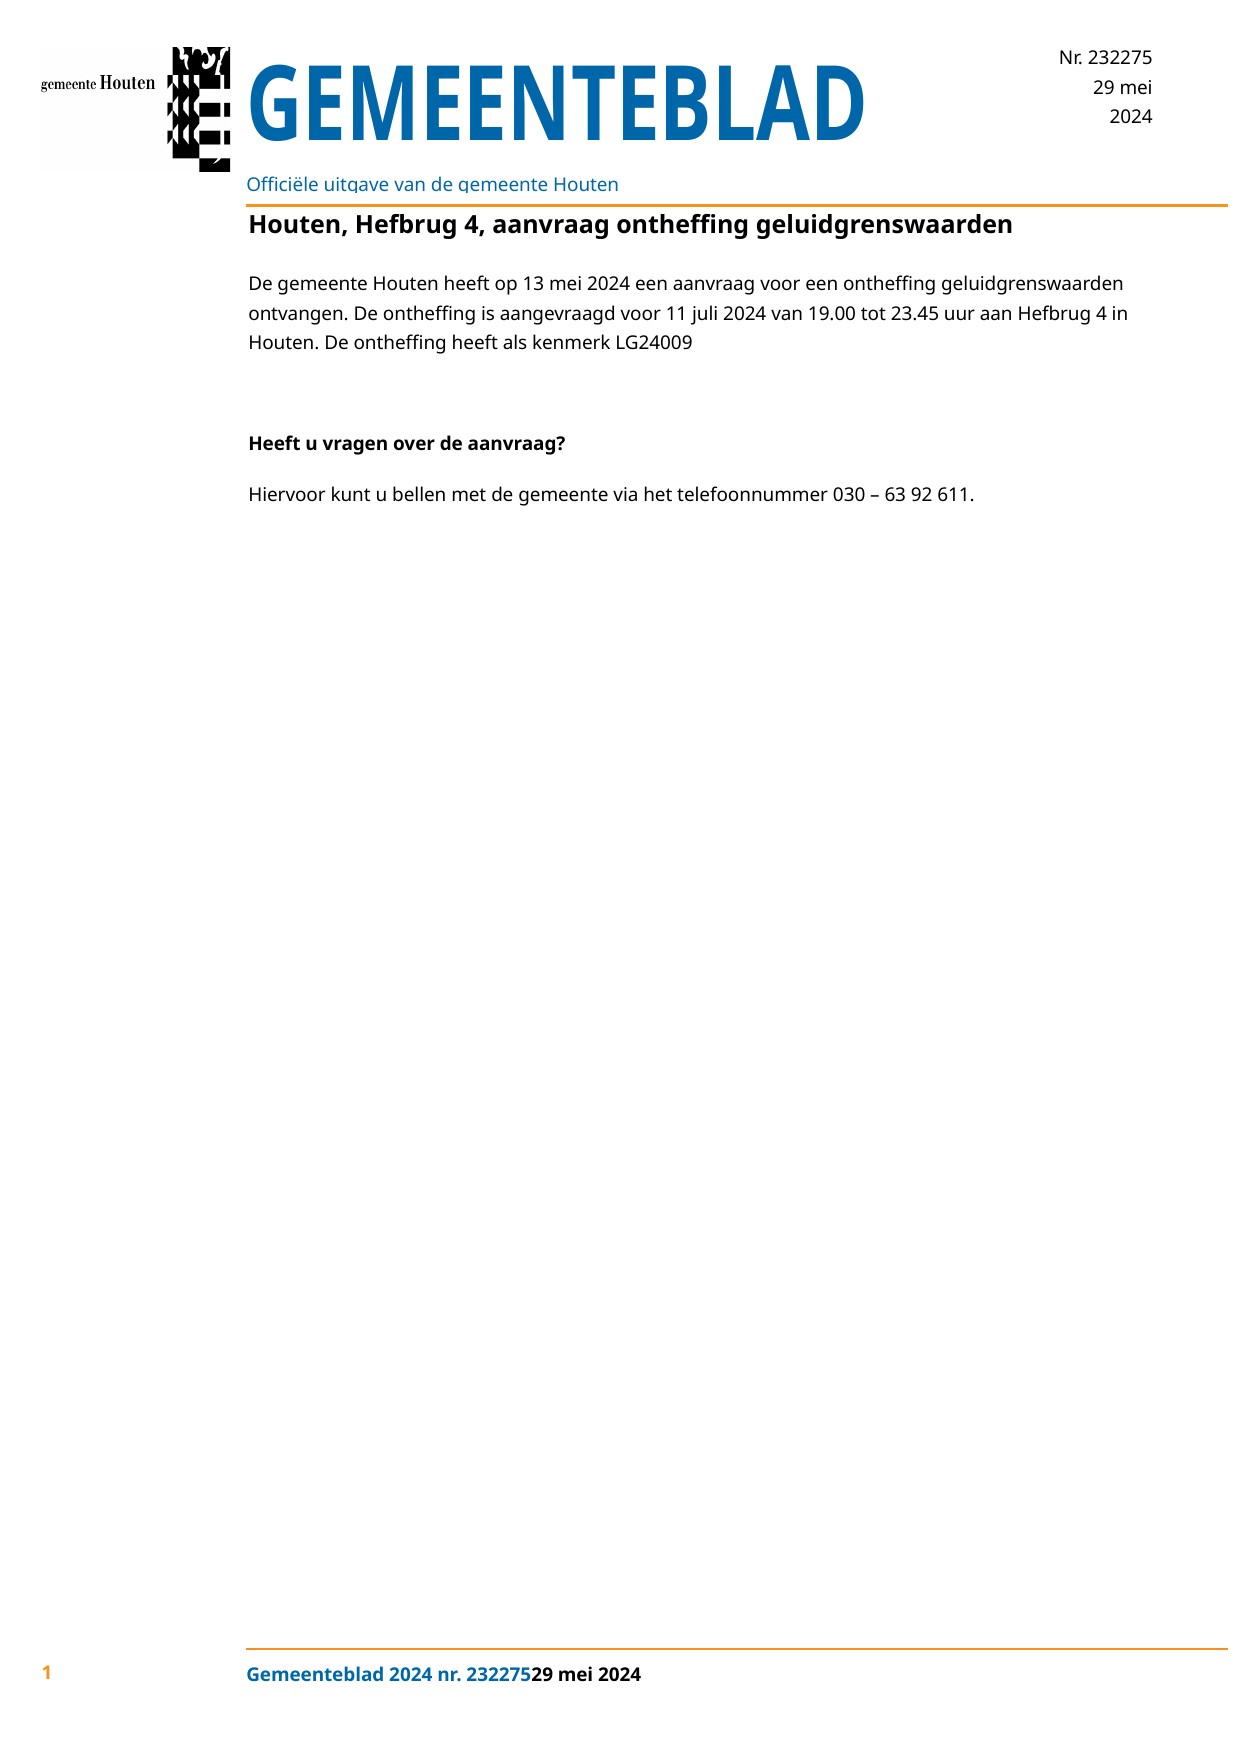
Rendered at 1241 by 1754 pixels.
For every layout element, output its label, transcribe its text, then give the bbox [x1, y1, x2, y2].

text Heeft u vragen over de aanvraag? [248, 430, 1152, 456]
text De gemeente Houten heeft op 13 mei 2024 een aanvraag voor een ontheffing geluidgrenswaarden ontvangen. De ontheffing is aangevraagd voor 11 juli 2024 van 19.00 tot 23.45 uur aan Hefbrug 4 in Houten. De ontheffing heeft als kenmerk LG24009 [248, 270, 1152, 355]
picture [41, 47, 231, 172]
text Hiervoor kunt u bellen met de gemeente via het telefoonnummer 030 – 63 92 611. [248, 481, 1152, 506]
text Houten, Hefbrug 4, aanvraag ontheffing geluidgrenswaarden [248, 207, 1152, 241]
